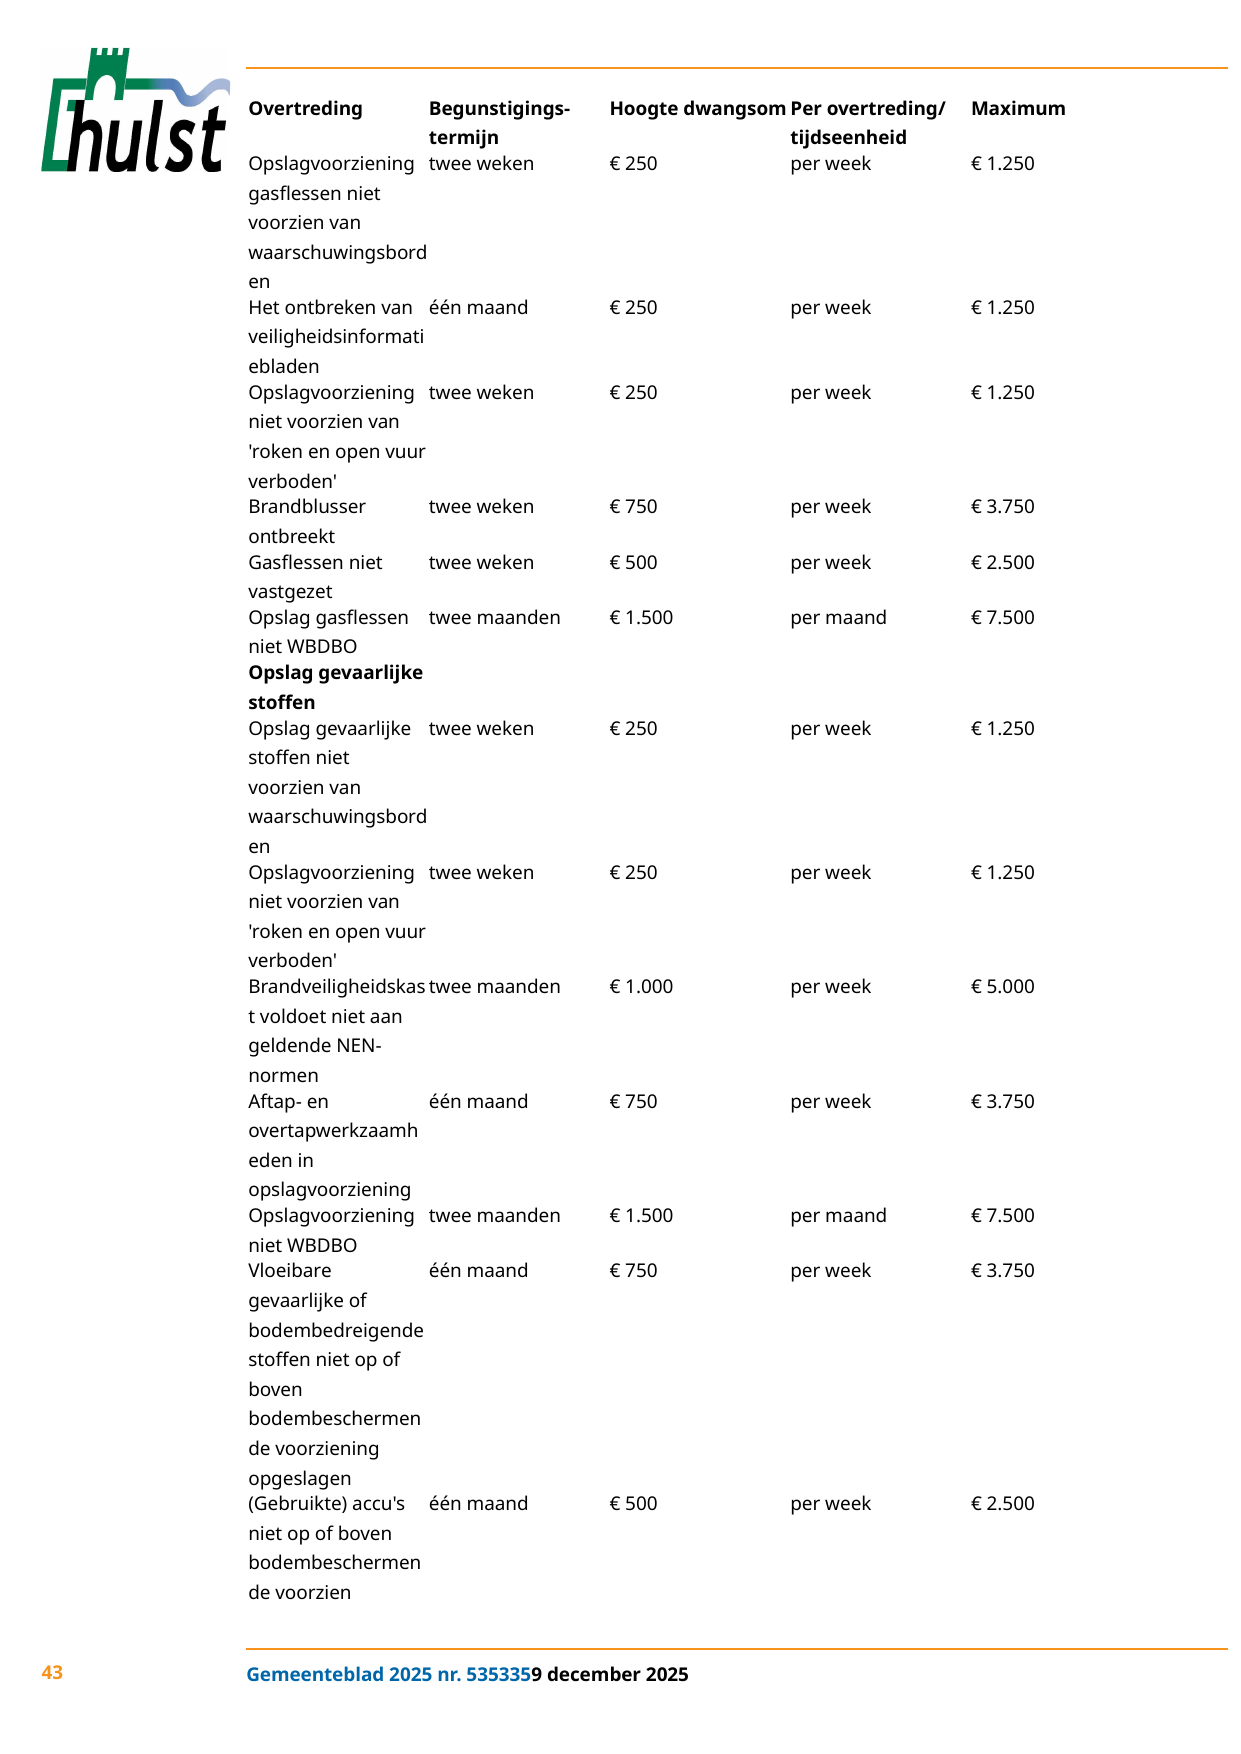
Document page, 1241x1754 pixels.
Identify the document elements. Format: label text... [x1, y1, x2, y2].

table_cell per week [790, 294, 971, 379]
table_cell twee weken [429, 715, 609, 859]
table_header Hoogte dwangsom [609, 95, 790, 150]
table_cell Brandveiligheidskast voldoet niet aan geldende NEN-normen [248, 973, 429, 1088]
table_cell Opslagvoorziening niet voorzien van 'roken en open vuur verboden' [248, 859, 429, 973]
table_cell één maand [429, 1258, 609, 1490]
table_cell € 250 [609, 715, 790, 859]
table_cell € 3.750 [971, 1088, 1152, 1202]
table_cell twee weken [429, 859, 609, 973]
table_cell € 1.500 [609, 604, 790, 659]
table_cell € 1.250 [971, 379, 1152, 493]
table_cell € 250 [609, 379, 790, 493]
table_cell Opslagvoorziening niet WBDBO [248, 1202, 429, 1258]
table_cell per week [790, 1490, 971, 1605]
table_cell per week [790, 1088, 971, 1202]
table_cell Brandblusser ontbreekt [248, 494, 429, 549]
table_cell per week [790, 715, 971, 859]
table_cell € 2.500 [971, 1490, 1152, 1605]
table_cell € 1.250 [971, 150, 1152, 294]
table_cell [971, 660, 1152, 715]
table_cell twee weken [429, 379, 609, 493]
table_cell per week [790, 973, 971, 1088]
table_cell € 500 [609, 549, 790, 604]
table_cell per maand [790, 1202, 971, 1258]
table_cell per week [790, 859, 971, 973]
table_cell € 7.500 [971, 604, 1152, 659]
table_cell per week [790, 549, 971, 604]
table_header Overtreding [248, 95, 429, 150]
table_header Begunstigings-termijn [429, 95, 609, 150]
table_cell € 2.500 [971, 549, 1152, 604]
table_cell twee maanden [429, 604, 609, 659]
table_header Maximum [971, 95, 1152, 150]
table_cell per maand [790, 604, 971, 659]
table_cell Vloeibare gevaarlijke of bodembedreigende stoffen niet op of boven bodembeschermende voorziening opgeslagen [248, 1258, 429, 1490]
table_cell € 500 [609, 1490, 790, 1605]
table_cell € 250 [609, 150, 790, 294]
table_cell € 1.250 [971, 859, 1152, 973]
table_cell Het ontbreken van veiligheidsinformatiebladen [248, 294, 429, 379]
table_cell Opslag gasflessen niet WBDBO [248, 604, 429, 659]
table_cell € 5.000 [971, 973, 1152, 1088]
table_cell twee maanden [429, 1202, 609, 1258]
table_cell € 1.250 [971, 294, 1152, 379]
table_cell € 750 [609, 494, 790, 549]
table_cell [609, 660, 790, 715]
table_cell € 7.500 [971, 1202, 1152, 1258]
table_cell € 1.250 [971, 715, 1152, 859]
table_cell [429, 660, 609, 715]
table_cell Gasflessen niet vastgezet [248, 549, 429, 604]
table_cell per week [790, 1258, 971, 1490]
table_cell Opslag gevaarlijke stoffen [248, 660, 429, 715]
table_cell € 750 [609, 1258, 790, 1490]
table_cell Opslagvoorziening gasflessen niet voorzien van waarschuwingsborden [248, 150, 429, 294]
table_cell [790, 660, 971, 715]
table_cell Aftap- en overtapwerkzaamheden in opslagvoorziening [248, 1088, 429, 1202]
table_cell per week [790, 494, 971, 549]
table_cell € 750 [609, 1088, 790, 1202]
table_cell twee maanden [429, 973, 609, 1088]
table_cell € 250 [609, 294, 790, 379]
table_cell twee weken [429, 494, 609, 549]
table_cell € 3.750 [971, 1258, 1152, 1490]
table_cell twee weken [429, 549, 609, 604]
picture [41, 47, 231, 172]
table_cell € 1.000 [609, 973, 790, 1088]
table_cell Opslagvoorziening niet voorzien van 'roken en open vuur verboden' [248, 379, 429, 493]
table_cell € 1.500 [609, 1202, 790, 1258]
table_cell € 250 [609, 859, 790, 973]
table_cell twee weken [429, 150, 609, 294]
table_cell per week [790, 150, 971, 294]
table_cell Opslag gevaarlijke stoffen niet voorzien van waarschuwingsborden [248, 715, 429, 859]
table_cell één maand [429, 1490, 609, 1605]
table_cell één maand [429, 1088, 609, 1202]
table_header Per overtreding/ tijdseenheid [790, 95, 971, 150]
table_cell € 3.750 [971, 494, 1152, 549]
table_cell (Gebruikte) accu's niet op of boven bodembeschermende voorzien [248, 1490, 429, 1605]
table_cell één maand [429, 294, 609, 379]
table_cell per week [790, 379, 971, 493]
